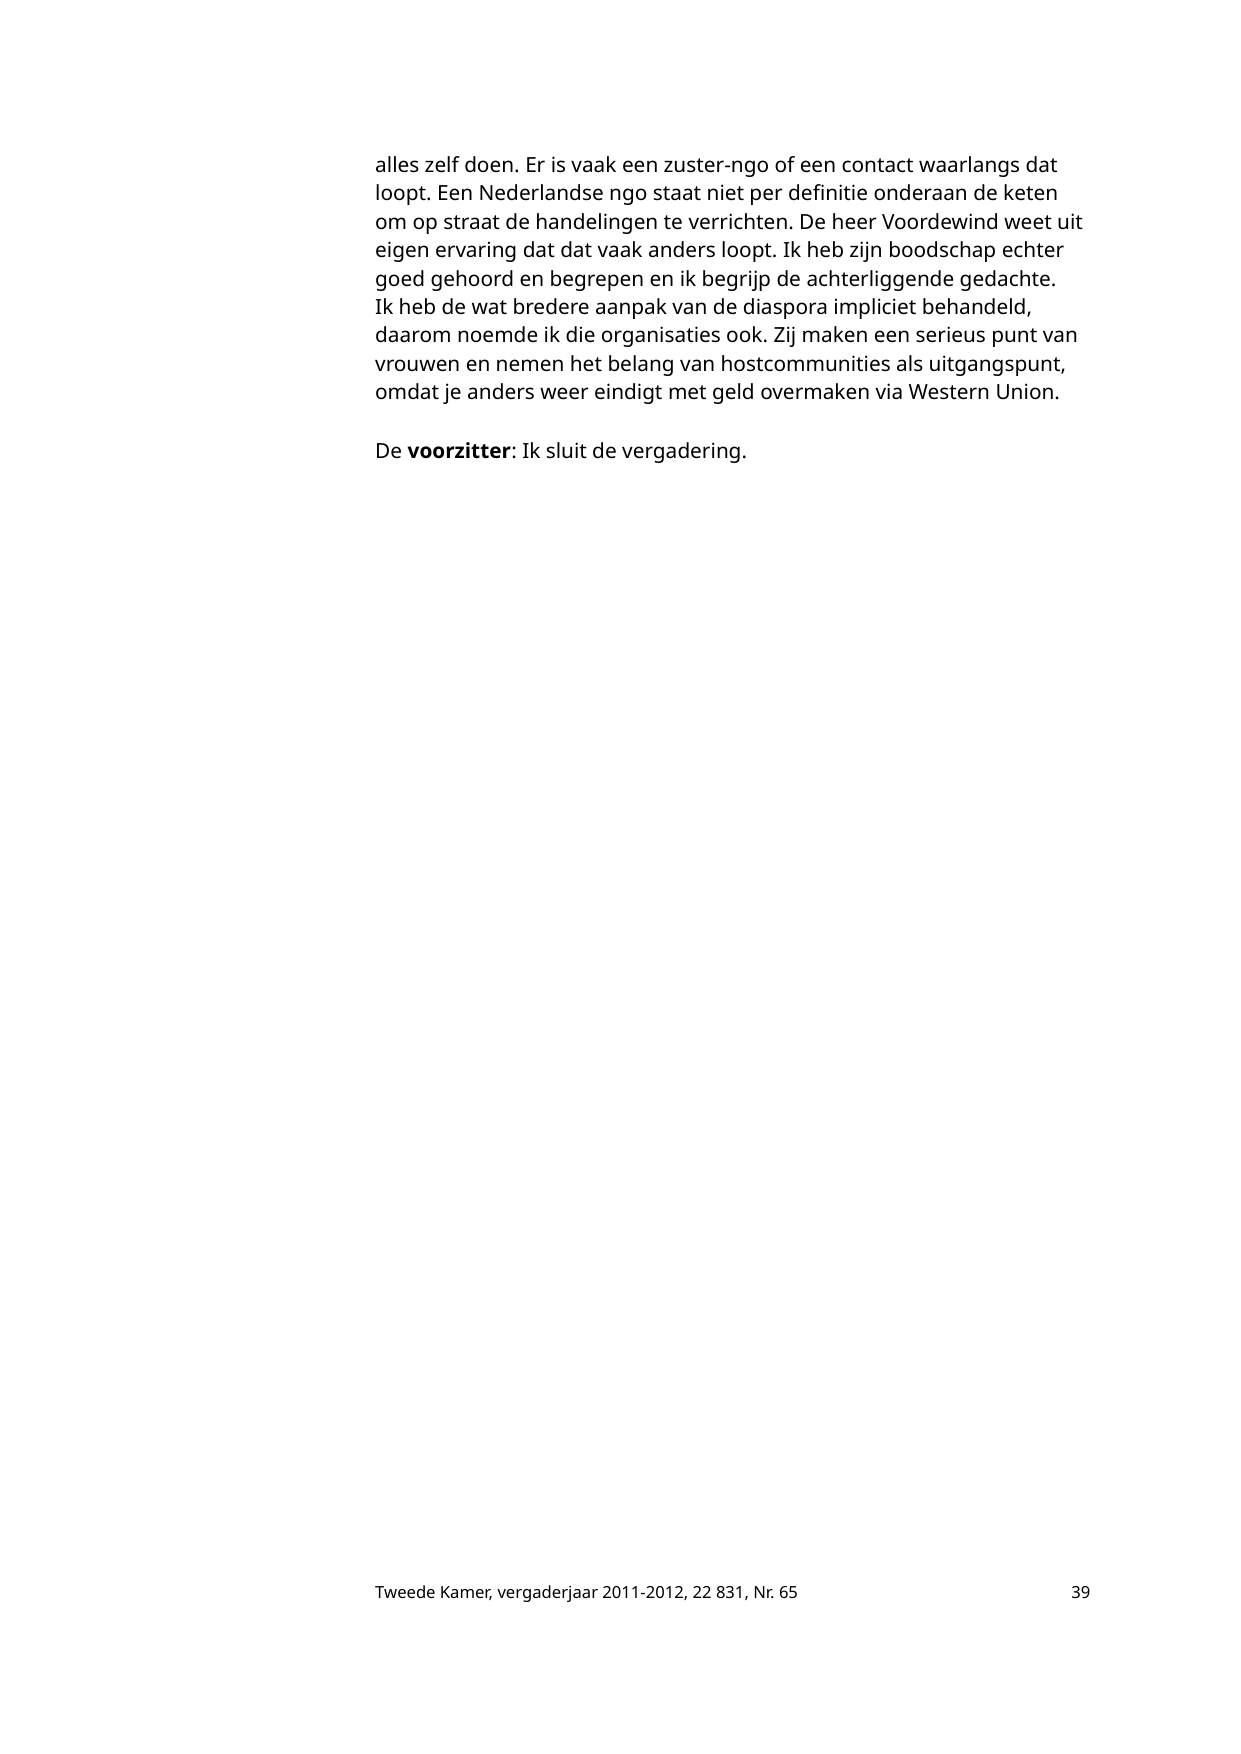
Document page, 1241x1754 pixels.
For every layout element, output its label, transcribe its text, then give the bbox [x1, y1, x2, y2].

text alles zelf doen. Er is vaak een zuster-ngo of een contact waarlangs dat loopt. Een Nederlandse ngo staat niet per definitie onderaan de keten om op straat de handelingen te verrichten. De heer Voordewind weet uit eigen ervaring dat dat vaak anders loopt. Ik heb zijn boodschap echter goed gehoord en begrepen en ik begrijp de achterliggende gedachte. [375, 150, 1090, 292]
text De voorzitter: Ik sluit de vergadering. [375, 436, 1090, 464]
text Ik heb de wat bredere aanpak van de diaspora impliciet behandeld, daarom noemde ik die organisaties ook. Zij maken een serieus punt van vrouwen en nemen het belang van hostcommunities als uitgangspunt, omdat je anders weer eindigt met geld overmaken via Western Union. [375, 292, 1090, 406]
